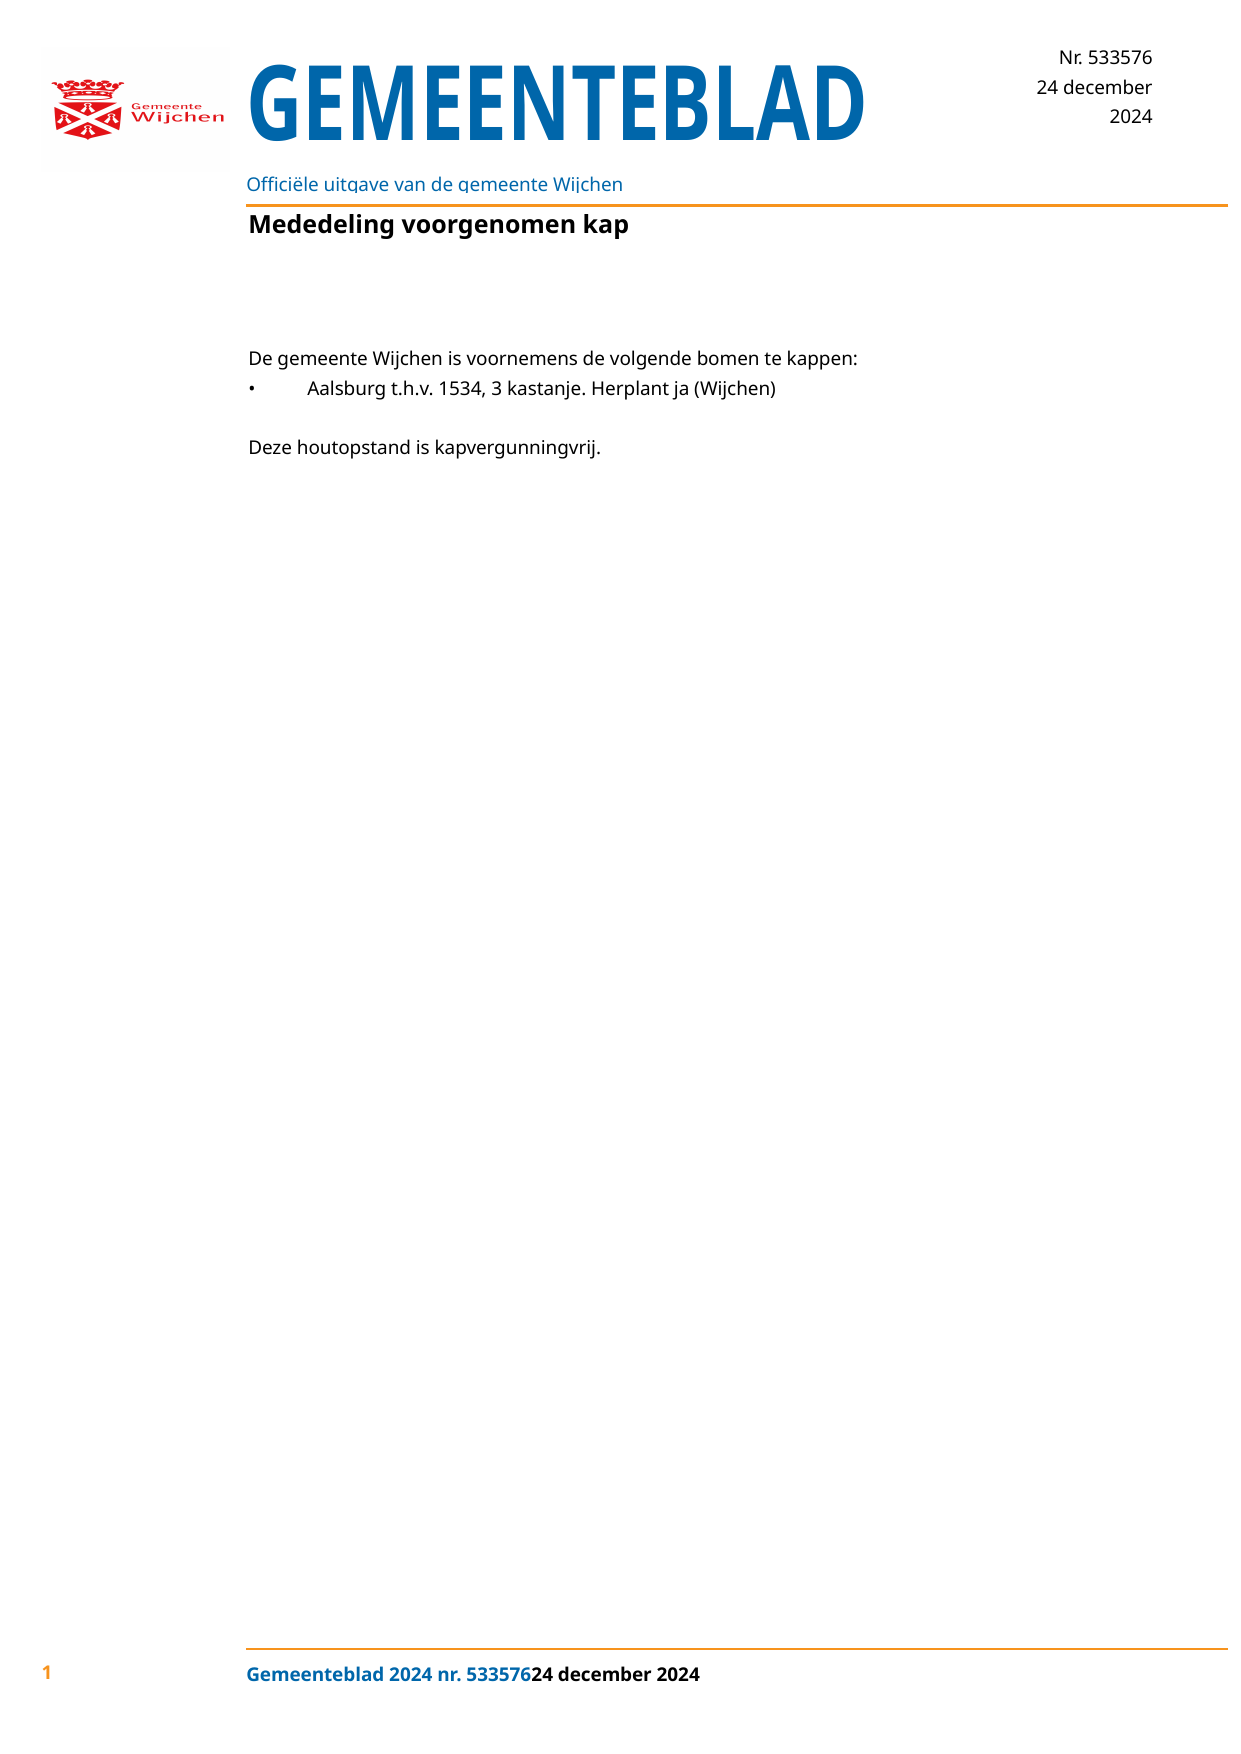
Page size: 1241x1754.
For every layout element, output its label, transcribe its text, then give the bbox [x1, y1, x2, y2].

list Aalsburg t.h.v. 1534, 3 kastanje. Herplant ja (Wijchen) [248, 375, 1152, 401]
picture [41, 47, 231, 172]
text Deze houtopstand is kapvergunningvrij. [248, 434, 1152, 460]
text Mededeling voorgenomen kap [248, 207, 1152, 241]
text De gemeente Wijchen is voornemens de volgende bomen te kappen: [248, 345, 1152, 371]
